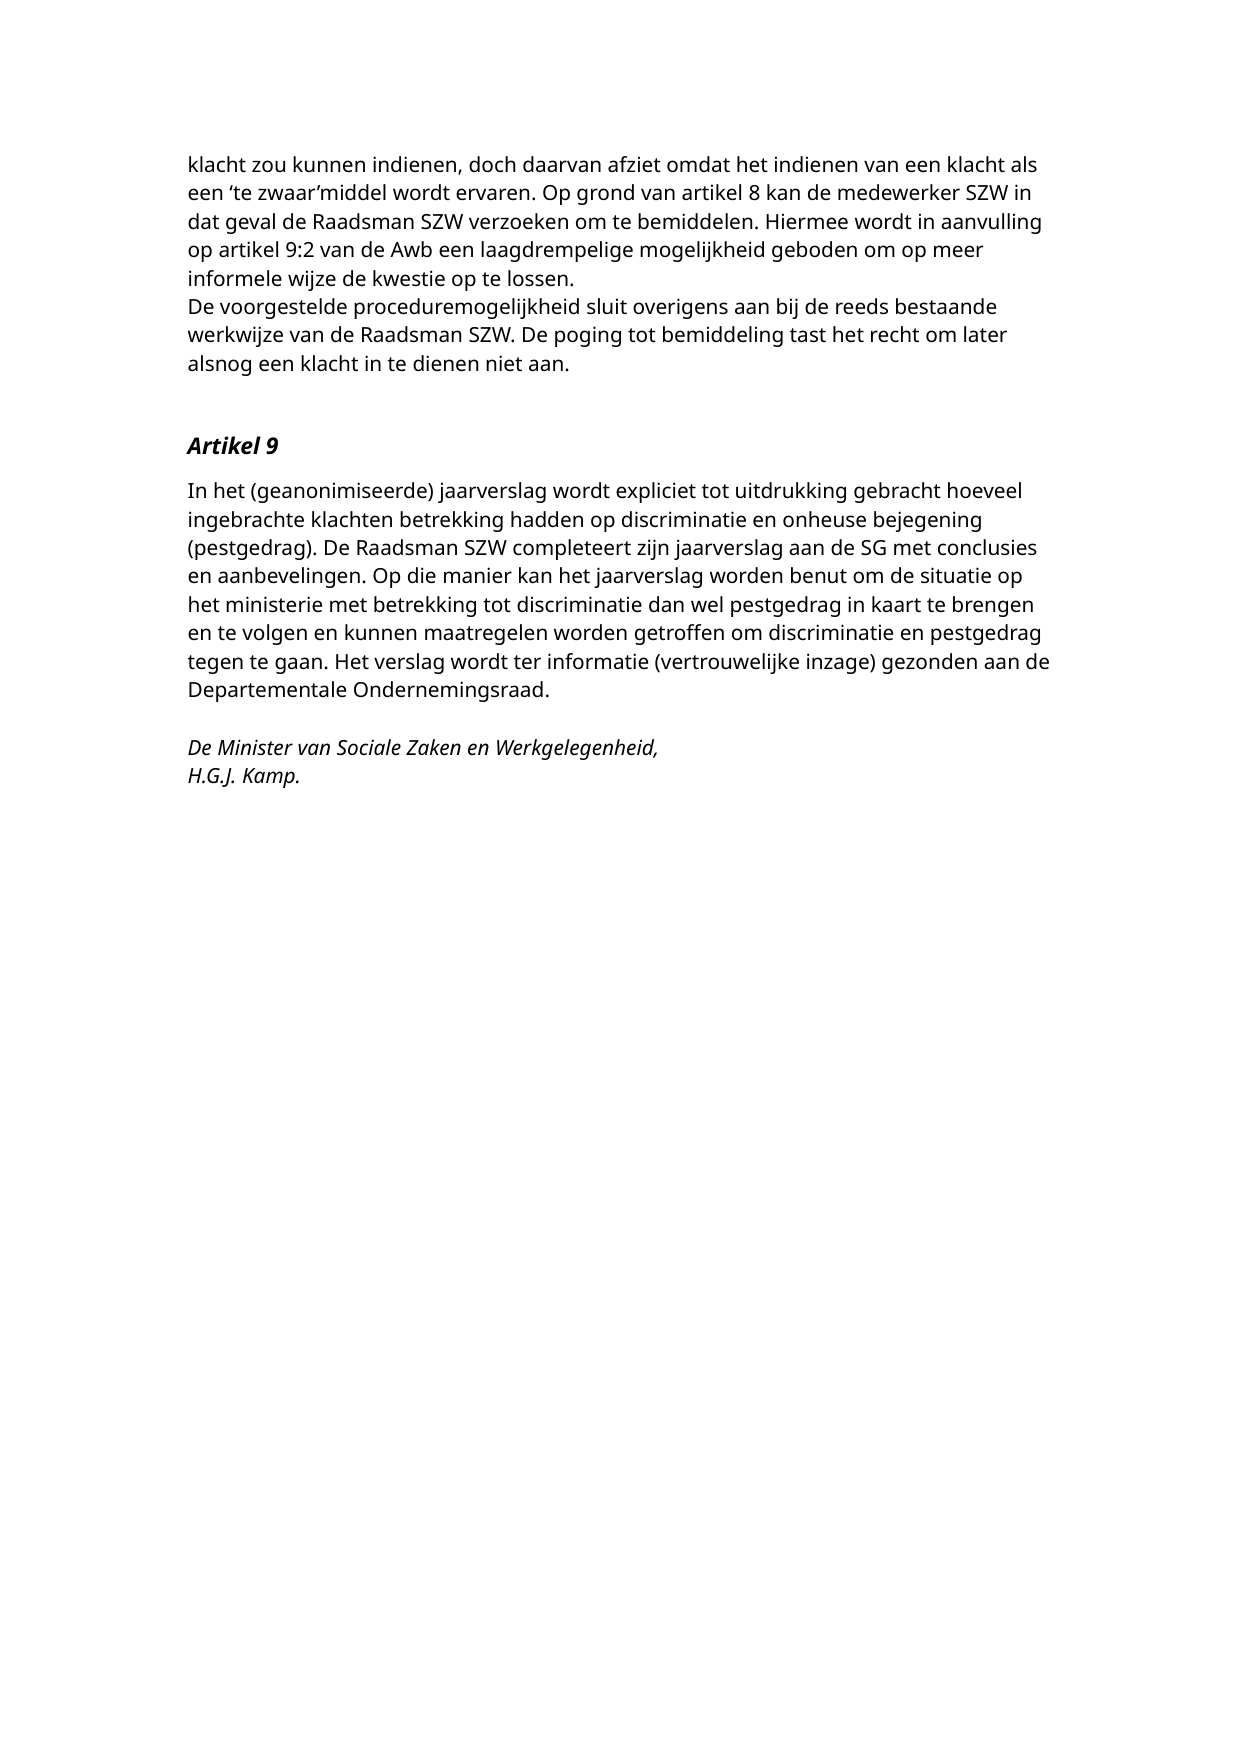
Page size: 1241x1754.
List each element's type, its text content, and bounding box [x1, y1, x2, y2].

text klacht zou kunnen indienen, doch daarvan afziet omdat het indienen van een klacht als een ‘te zwaar’middel wordt ervaren. Op grond van artikel 8 kan de medewerker SZW in dat geval de Raadsman SZW verzoeken om te bemiddelen. Hiermee wordt in aanvulling op artikel 9:2 van de Awb een laagdrempelige mogelijkheid geboden om op meer informele wijze de kwestie op te lossen. [187, 150, 1053, 292]
text De Minister van Sociale Zaken en Werkgelegenheid, [187, 733, 1053, 762]
subtitle Artikel 9 [187, 430, 1053, 461]
text De voorgestelde proceduremogelijkheid sluit overigens aan bij de reeds bestaande werkwijze van de Raadsman SZW. De poging tot bemiddeling tast het recht om later alsnog een klacht in te dienen niet aan. [187, 292, 1053, 377]
text In het (geanonimiseerde) jaarverslag wordt expliciet tot uitdrukking gebracht hoeveel ingebrachte klachten betrekking hadden op discriminatie en onheuse bejegening (pestgedrag). De Raadsman SZW completeert zijn jaarverslag aan de SG met conclusies en aanbevelingen. Op die manier kan het jaarverslag worden benut om de situatie op het ministerie met betrekking tot discriminatie dan wel pestgedrag in kaart te brengen en te volgen en kunnen maatregelen worden getroffen om discriminatie en pestgedrag tegen te gaan. Het verslag wordt ter informatie (vertrouwelijke inzage) gezonden aan de Departementale Ondernemingsraad. [187, 476, 1053, 704]
text H.G.J. Kamp. [187, 762, 1053, 790]
